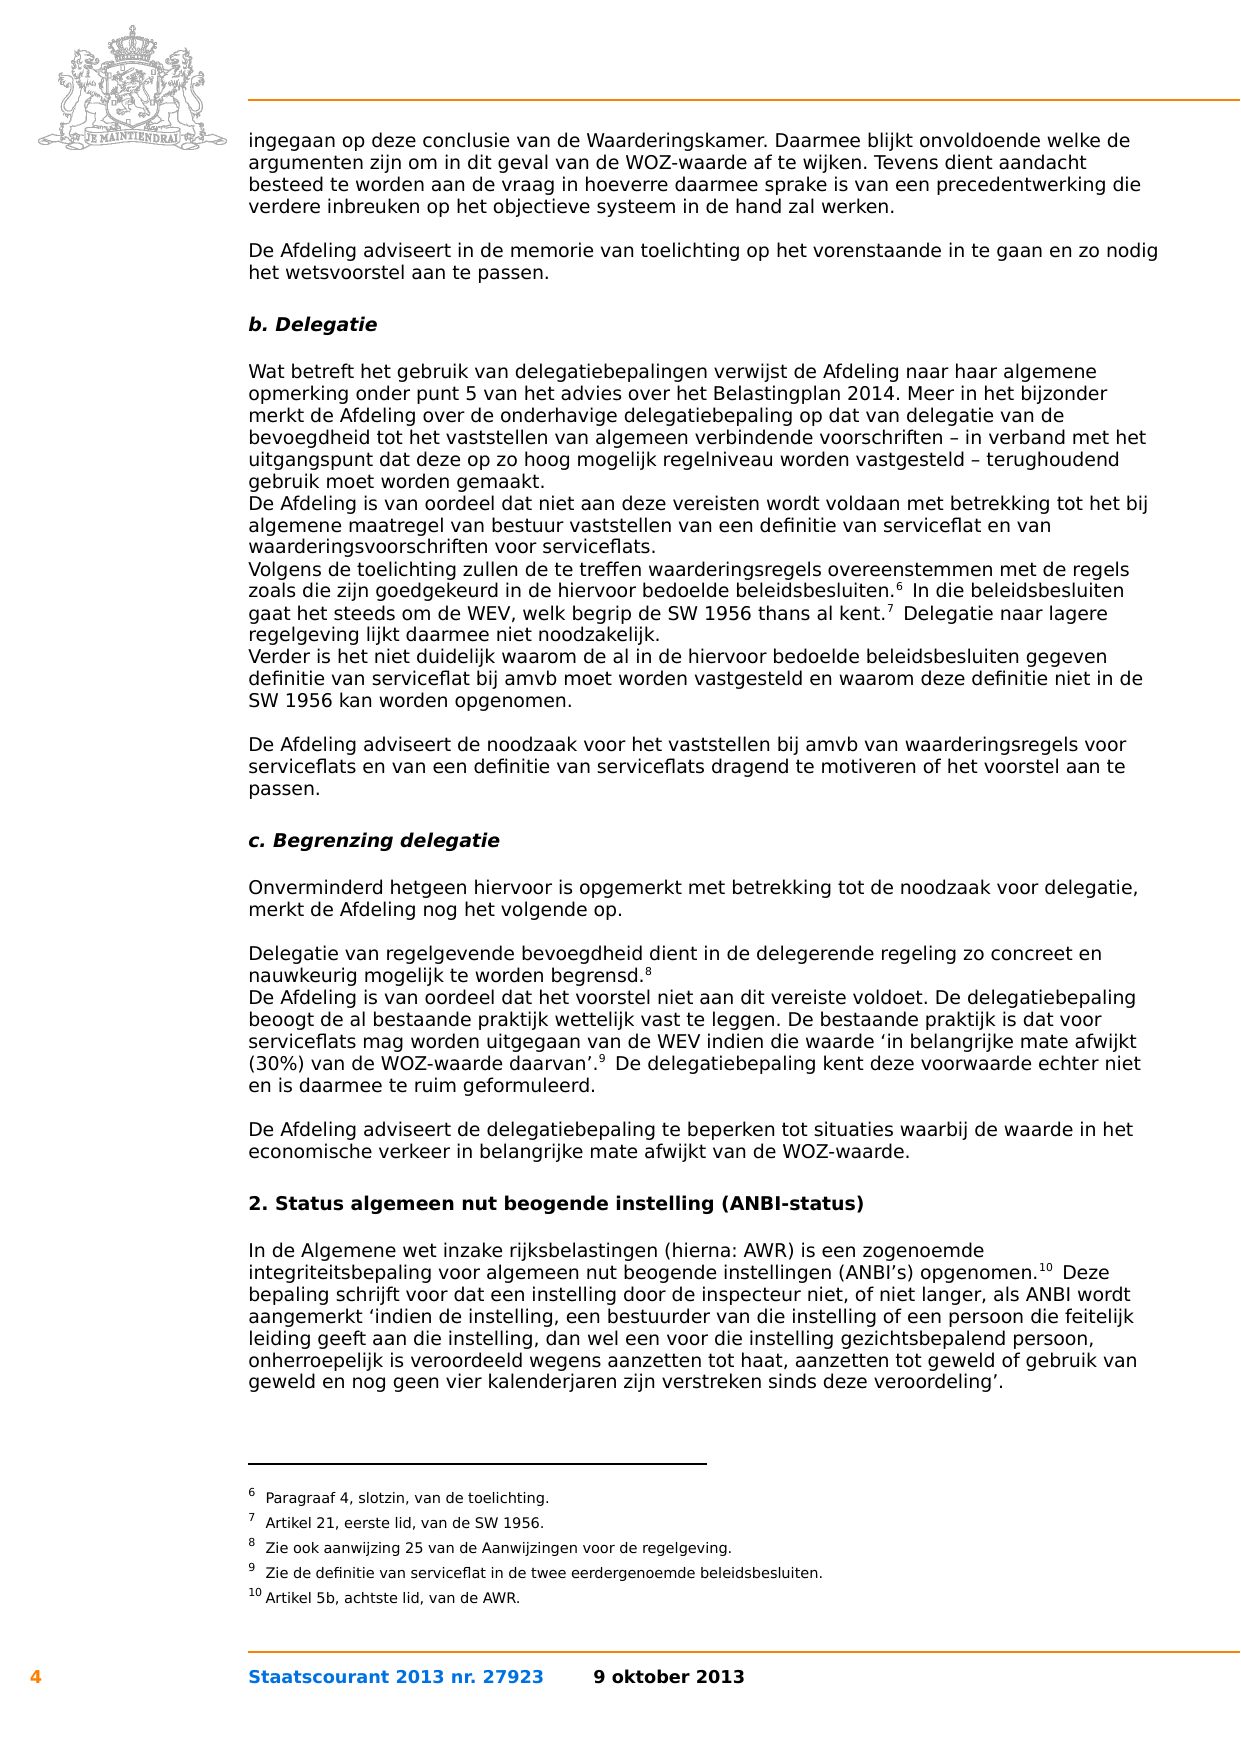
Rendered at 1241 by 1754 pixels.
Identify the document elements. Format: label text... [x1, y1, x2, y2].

text Verder is het niet duidelijk waarom de al in de hiervoor bedoelde beleidsbesluiten gegeven definitie van serviceflat bij amvb moet worden vastgesteld en waarom deze definitie niet in de SW 1956 kan worden opgenomen. [248, 646, 1163, 712]
text In de Algemene wet inzake rijksbelastingen (hierna: AWR) is een zogenoemde integriteitsbepaling voor algemeen nut beogende instellingen (ANBI’s) opgenomen. Deze bepaling schrijft voor dat een instelling door de inspecteur niet, of niet langer, als ANBI wordt aangemerkt ‘indien de instelling, een bestuurder van die instelling of een persoon die feitelijk leiding geeft aan die instelling, dan wel een voor die instelling gezichtsbepalend persoon, onherroepelijk is veroordeeld wegens aanzetten tot haat, aanzetten tot geweld of gebruik van geweld en nog geen vier kalenderjaren zijn verstreken sinds deze veroordeling’. [248, 1239, 1163, 1393]
text De Afdeling is van oordeel dat het voorstel niet aan dit vereiste voldoet. De delegatiebepaling beoogt de al bestaande praktijk wettelijk vast te leggen. De bestaande praktijk is dat voor serviceflats mag worden uitgegaan van de WEV indien die waarde ‘in belangrijke mate afwijkt (30%) van de WOZ-waarde daarvan’. De delegatiebepaling kent deze voorwaarde echter niet en is daarmee te ruim geformuleerd. [248, 987, 1163, 1097]
text Paragraaf 4, slotzin, van de toelichting. [248, 1486, 1163, 1508]
text Artikel 21, eerste lid, van de SW 1956. [248, 1511, 1163, 1533]
text De Afdeling adviseert in de memorie van toelichting op het vorenstaande in te gaan en zo nodig het wetsvoorstel aan te passen. [248, 240, 1163, 284]
text Artikel 5b, achtste lid, van de AWR. [248, 1586, 1163, 1608]
text Volgens de toelichting zullen de te treffen waarderingsregels overeenstemmen met de regels zoals die zijn goedgekeurd in de hiervoor bedoelde beleidsbesluiten. In die beleidsbesluiten gaat het steeds om de WEV, welk begrip de SW 1956 thans al kent. Delegatie naar lagere regelgeving lijkt daarmee niet noodzakelijk. [248, 558, 1163, 646]
text Onverminderd hetgeen hiervoor is opgemerkt met betrekking tot de noodzaak voor delegatie, merkt de Afdeling nog het volgende op. [248, 877, 1163, 921]
text Wat betreft het gebruik van delegatiebepalingen verwijst de Afdeling naar haar algemene opmerking onder punt 5 van het advies over het Belastingplan 2014. Meer in het bijzonder merkt de Afdeling over de onderhavige delegatiebepaling op dat van delegatie van de bevoegdheid tot het vaststellen van algemeen verbindende voorschriften – in verband met het uitgangspunt dat deze op zo hoog mogelijk regelniveau worden vastgesteld – terughoudend gebruik moet worden gemaakt. [248, 361, 1163, 492]
text Delegatie van regelgevende bevoegdheid dient in de delegerende regeling zo concreet en nauwkeurig mogelijk te worden begrensd. [248, 943, 1163, 987]
text Zie ook aanwijzing 25 van de Aanwijzingen voor de regelgeving. [248, 1536, 1163, 1558]
text ingegaan op deze conclusie van de Waarderingskamer. Daarmee blijkt onvoldoende welke de argumenten zijn om in dit geval van de WOZ-waarde af te wijken. Tevens dient aandacht besteed te worden aan de vraag in hoeverre daarmee sprake is van een precedentwerking die verdere inbreuken op het objectieve systeem in de hand zal werken. [248, 130, 1163, 218]
text De Afdeling adviseert de delegatiebepaling te beperken tot situaties waarbij de waarde in het economische verkeer in belangrijke mate afwijkt van de WOZ-waarde. [248, 1119, 1163, 1163]
text Zie de definitie van serviceflat in de twee eerdergenoemde beleidsbesluiten. [248, 1561, 1163, 1583]
text De Afdeling is van oordeel dat niet aan deze vereisten wordt voldaan met betrekking tot het bij algemene maatregel van bestuur vaststellen van een definitie van serviceflat en van waarderingsvoorschriften voor serviceflats. [248, 492, 1163, 558]
subtitle b. Delegatie [248, 314, 1163, 336]
text De Afdeling adviseert de noodzaak voor het vaststellen bij amvb van waarderingsregels voor serviceflats en van een definitie van serviceflats dragend te motiveren of het voorstel aan te passen. [248, 734, 1163, 800]
subtitle 2. Status algemeen nut beogende instelling (ANBI-status) [248, 1193, 1163, 1214]
picture [38, 25, 227, 150]
subtitle c. Begrenzing delegatie [248, 830, 1163, 852]
